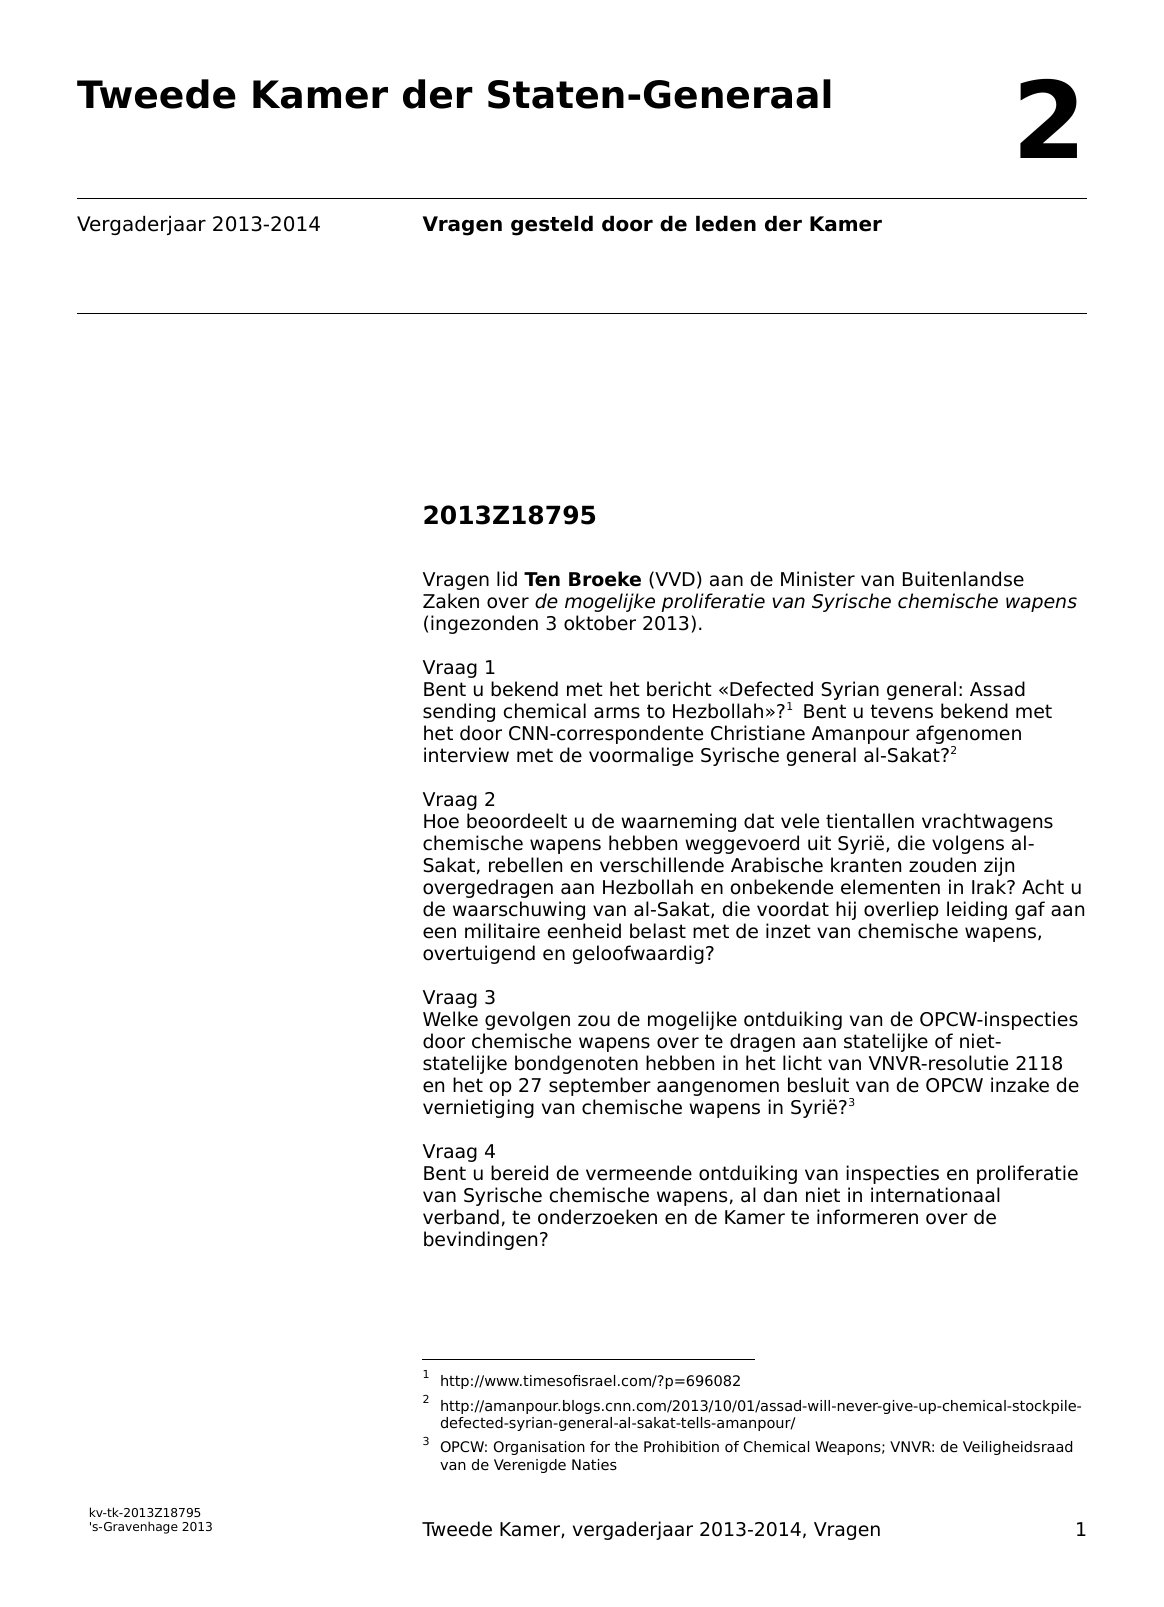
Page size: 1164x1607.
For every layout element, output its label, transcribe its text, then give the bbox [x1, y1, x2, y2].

table_cell Vragen gesteld door de leden der Kamer [422, 199, 1087, 313]
table_header Tweede Kamer der Staten-Generaal [77, 59, 886, 198]
text 2013Z18795 [422, 501, 1087, 531]
text Vraag 4 [422, 1141, 1087, 1163]
text OPCW: Organisation for the Prohibition of Chemical Weapons; VNVR: de Veiligheidsraad van de Verenigde Naties [422, 1435, 1087, 1474]
text http://amanpour.blogs.cnn.com/2013/10/01/assad-will-never-give-up-chemical-stockpile-defected-syrian-general-al-sakat-tells-amanpour/ [422, 1393, 1087, 1432]
text Bent u bereid de vermeende ontduiking van inspecties en proliferatie van Syrische chemische wapens, al dan niet in internationaal verband, te onderzoeken en de Kamer te informeren over de bevindingen? [422, 1163, 1087, 1251]
text Vraag 3 [422, 987, 1087, 1009]
text 's-Gravenhage 2013 [88, 1520, 323, 1534]
table_cell Vergaderjaar 2013-2014 [77, 199, 422, 313]
text Bent u bekend met het bericht «Defected Syrian general: Assad sending chemical arms to Hezbollah»? Bent u tevens bekend met het door CNN-correspondente Christiane Amanpour afgenomen interview met de voormalige Syrische general al-Sakat? [422, 679, 1087, 767]
text Welke gevolgen zou de mogelijke ontduiking van de OPCW-inspecties door chemische wapens over te dragen aan statelijke of niet-statelijke bondgenoten hebben in het licht van VNVR-resolutie 2118 en het op 27 september aangenomen besluit van de OPCW inzake de vernietiging van chemische wapens in Syrië? [422, 1009, 1087, 1119]
text kv-tk-2013Z18795 [88, 1506, 323, 1520]
text Hoe beoordeelt u de waarneming dat vele tientallen vrachtwagens chemische wapens hebben weggevoerd uit Syrië, die volgens al-Sakat, rebellen en verschillende Arabische kranten zouden zijn overgedragen aan Hezbollah en onbekende elementen in Irak? Acht u de waarschuwing van al-Sakat, die voordat hij overliep leiding gaf aan een militaire eenheid belast met de inzet van chemische wapens, overtuigend en geloofwaardig? [422, 811, 1087, 965]
table_header 2 [886, 59, 1087, 198]
text Vraag 1 [422, 657, 1087, 679]
text Vragen lid Ten Broeke (VVD) aan de Minister van Buitenlandse Zaken over de mogelijke proliferatie van Syrische chemische wapens (ingezonden 3 oktober 2013). [422, 569, 1087, 635]
text Vraag 2 [422, 789, 1087, 811]
text http://www.timesofisrael.com/?p=696082 [422, 1368, 1087, 1391]
